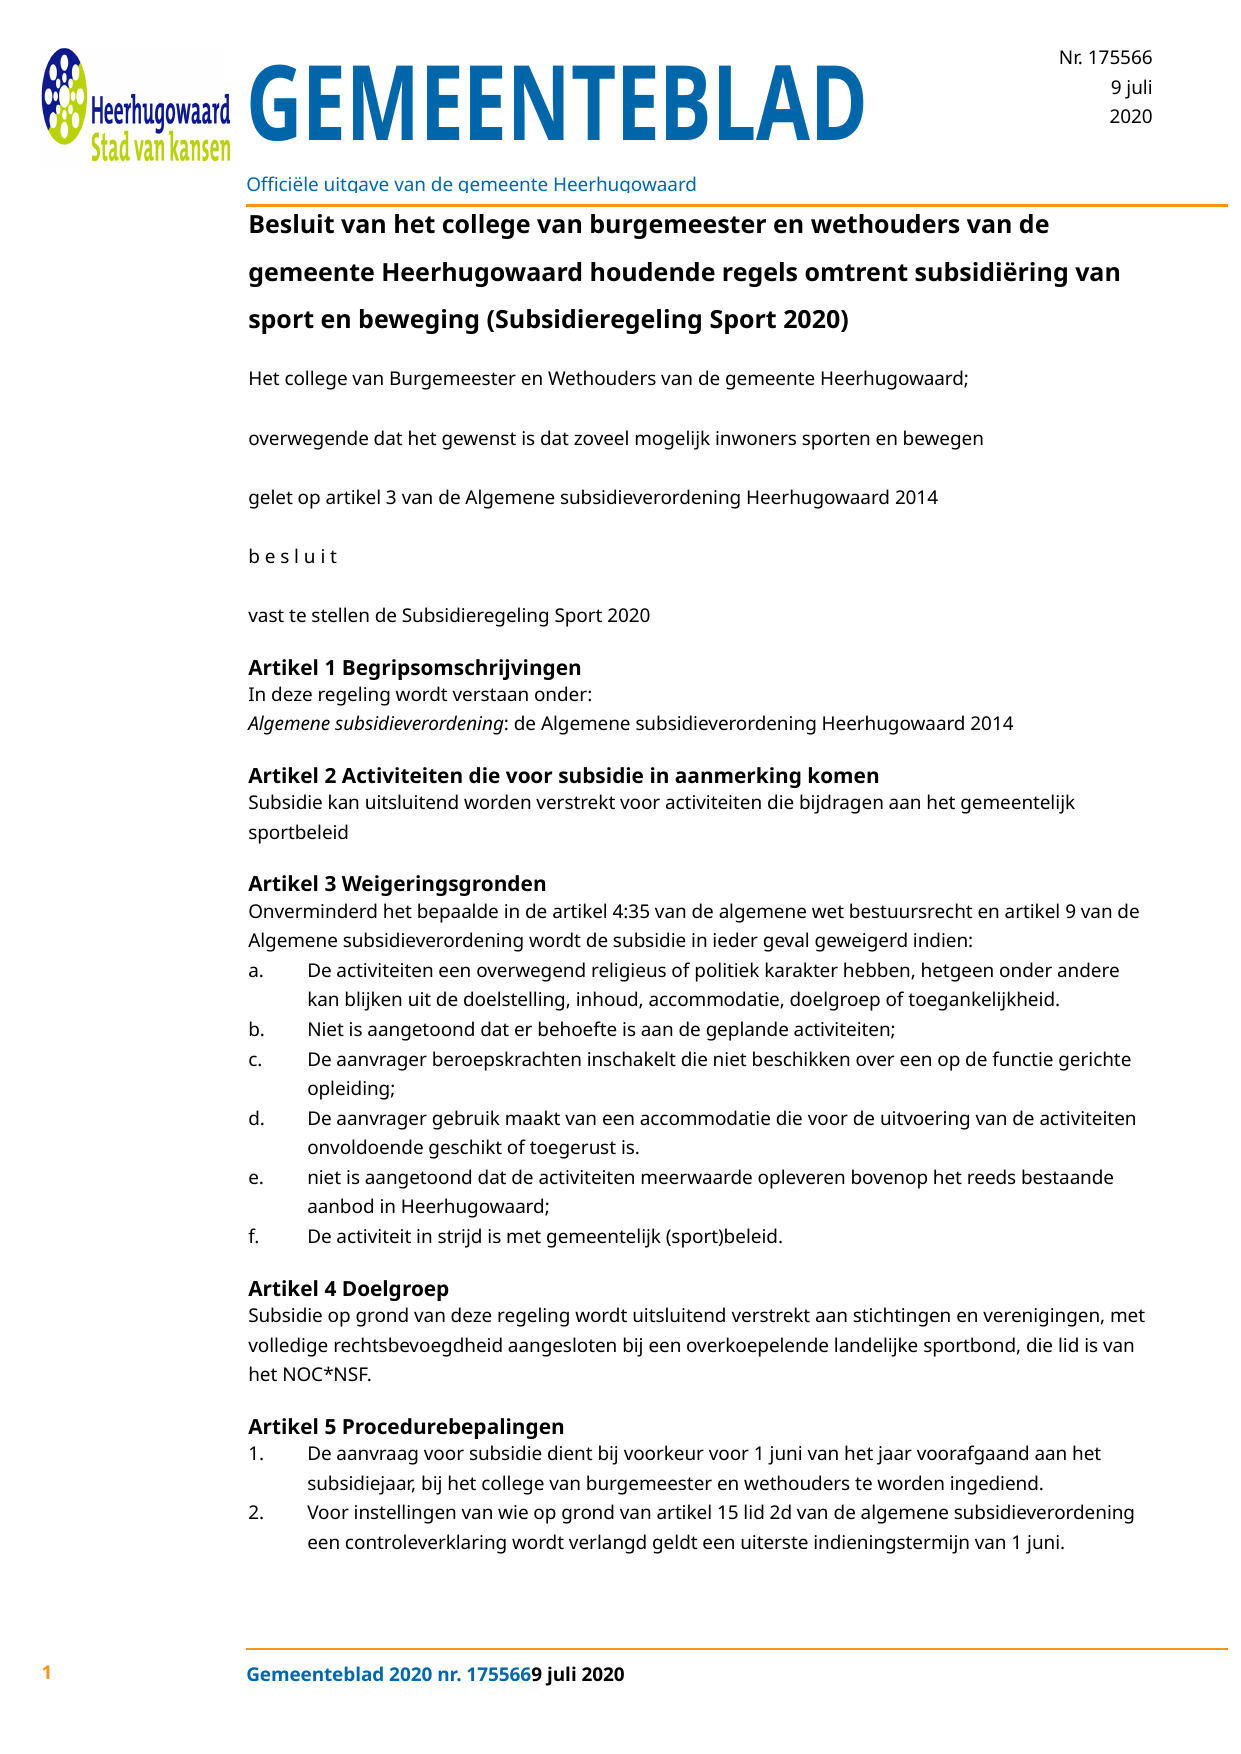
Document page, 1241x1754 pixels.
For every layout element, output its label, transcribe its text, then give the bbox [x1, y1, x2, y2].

list De aanvrager beroepskrachten inschakelt die niet beschikken over een op de functie gerichte opleiding; [248, 1046, 1152, 1101]
text Onverminderd het bepaalde in de artikel 4:35 van de algemene wet bestuursrecht en artikel 9 van de Algemene subsidieverordening wordt de subsidie in ieder geval geweigerd indien: [248, 898, 1152, 953]
text Artikel 5 Procedurebepalingen [248, 1412, 1152, 1440]
list De aanvrager gebruik maakt van een accommodatie die voor de uitvoering van de activiteiten onvoldoende geschikt of toegerust is. [248, 1105, 1152, 1160]
list De activiteit in strijd is met gemeentelijk (sport)beleid. [248, 1223, 1152, 1249]
picture [41, 47, 231, 172]
list niet is aangetoond dat de activiteiten meerwaarde opleveren bovenop het reeds bestaande aanbod in Heerhugowaard; [248, 1164, 1152, 1219]
text Artikel 4 Doelgroep [248, 1274, 1152, 1302]
text vast te stellen de Subsidieregeling Sport 2020 [248, 602, 1152, 628]
text In deze regeling wordt verstaan onder: [248, 681, 1152, 707]
text Artikel 3 Weigeringsgronden [248, 869, 1152, 898]
list De activiteiten een overwegend religieus of politiek karakter hebben, hetgeen onder andere kan blijken uit de doelstelling, inhoud, accommodatie, doelgroep of toegankelijkheid. [248, 957, 1152, 1012]
text Het college van Burgemeester en Wethouders van de gemeente Heerhugowaard; [248, 366, 1152, 391]
text overwegende dat het gewenst is dat zoveel mogelijk inwoners sporten en bewegen [248, 425, 1152, 450]
text Besluit van het college van burgemeester en wethouders van de gemeente Heerhugowaard houdende regels omtrent subsidiëring van sport en beweging (Subsidieregeling Sport 2020) [248, 207, 1152, 336]
text Artikel 1 Begripsomschrijvingen [248, 653, 1152, 681]
list De aanvraag voor subsidie dient bij voorkeur voor 1 juni van het jaar voorafgaand aan het subsidiejaar, bij het college van burgemeester en wethouders te worden ingediend. [248, 1440, 1152, 1496]
text gelet op artikel 3 van de Algemene subsidieverordening Heerhugowaard 2014 [248, 484, 1152, 509]
text b e s l u i t [248, 543, 1152, 569]
list Voor instellingen van wie op grond van artikel 15 lid 2d van de algemene subsidieverordening een controleverklaring wordt verlangd geldt een uiterste indieningstermijn van 1 juni. [248, 1499, 1152, 1555]
text Artikel 2 Activiteiten die voor subsidie in aanmerking komen [248, 761, 1152, 789]
list Niet is aangetoond dat er behoefte is aan de geplande activiteiten; [248, 1016, 1152, 1042]
text Algemene subsidieverordening: de Algemene subsidieverordening Heerhugowaard 2014 [248, 711, 1152, 736]
text Subsidie op grond van deze regeling wordt uitsluitend verstrekt aan stichtingen en verenigingen, met volledige rechtsbevoegdheid aangesloten bij een overkoepelende landelijke sportbond, die lid is van het NOC*NSF. [248, 1302, 1152, 1387]
text Subsidie kan uitsluitend worden verstrekt voor activiteiten die bijdragen aan het gemeentelijk sportbeleid [248, 789, 1152, 845]
